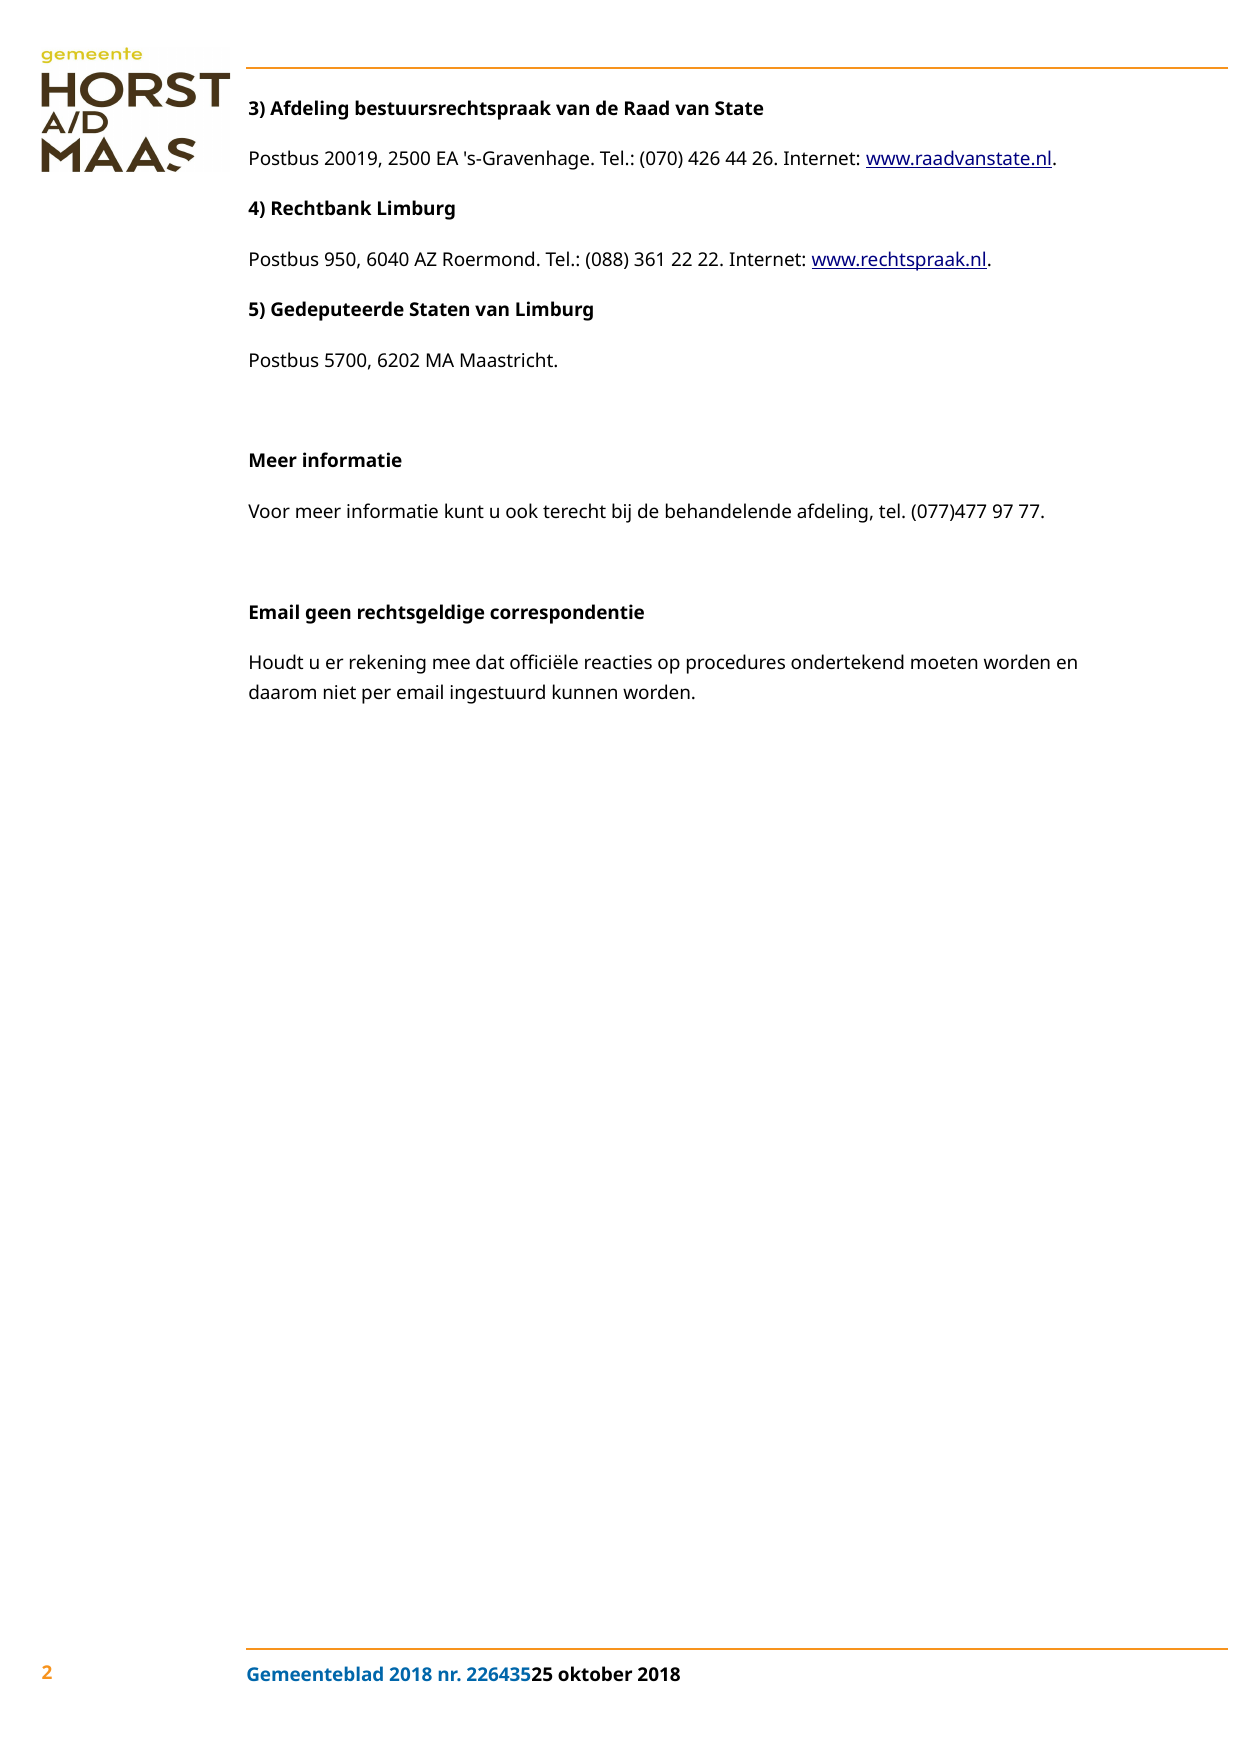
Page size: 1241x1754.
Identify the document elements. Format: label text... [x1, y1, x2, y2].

text Postbus 20019, 2500 EA 's-Gravenhage. Tel.: (070) 426 44 26. Internet: www.raadvanstate.nl. [248, 145, 1152, 171]
text 3) Afdeling bestuursrechtspraak van de Raad van State [248, 95, 1152, 121]
text 4) Rechtbank Limburg [248, 196, 1152, 221]
text Email geen rechtsgeldige correspondentie [248, 599, 1152, 625]
text Postbus 5700, 6202 MA Maastricht. [248, 347, 1152, 373]
text Voor meer informatie kunt u ook terecht bij de behandelende afdeling, tel. (077)477 97 77. [248, 498, 1152, 524]
text Postbus 950, 6040 AZ Roermond. Tel.: (088) 361 22 22. Internet: www.rechtspraak.nl. [248, 246, 1152, 272]
text Houdt u er rekening mee dat officiële reacties op procedures ondertekend moeten worden en daarom niet per email ingestuurd kunnen worden. [248, 649, 1152, 705]
text Meer informatie [248, 448, 1152, 473]
text 5) Gedeputeerde Staten van Limburg [248, 296, 1152, 322]
picture [41, 47, 231, 172]
